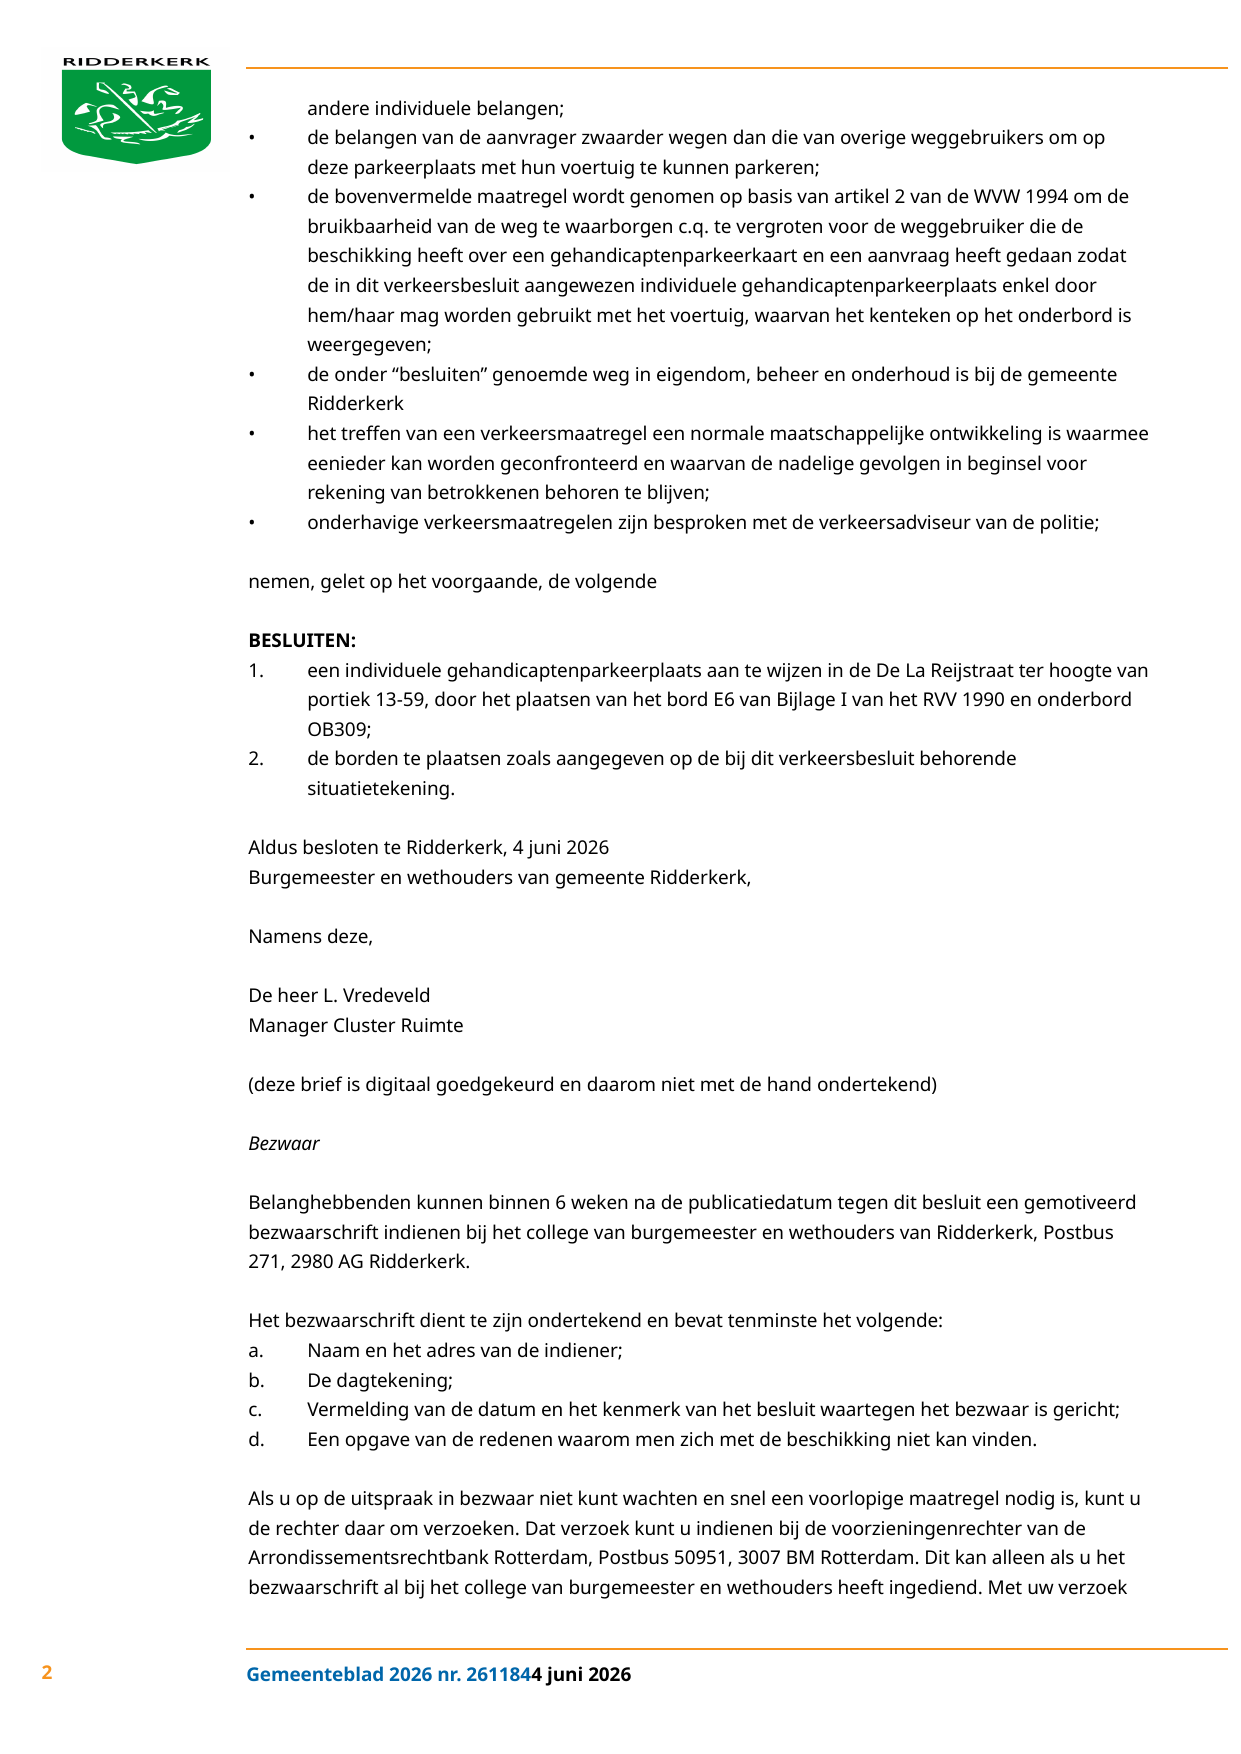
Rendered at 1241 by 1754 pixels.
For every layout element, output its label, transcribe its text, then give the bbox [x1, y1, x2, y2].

text Aldus besloten te Ridderkerk, 4 juni 2026 [248, 834, 1152, 860]
text Belanghebbenden kunnen binnen 6 weken na de publicatiedatum tegen dit besluit een gemotiveerd bezwaarschrift indienen bij het college van burgemeester en wethouders van Ridderkerk, Postbus 271, 2980 AG Ridderkerk. [248, 1189, 1152, 1274]
list De dagtekening; [248, 1367, 1152, 1393]
text Burgemeester en wethouders van gemeente Ridderkerk, [248, 864, 1152, 890]
list een individuele gehandicaptenparkeerplaats aan te wijzen in de De La Reijstraat ter hoogte van portiek 13-59, door het plaatsen van het bord E6 van Bijlage I van het RVV 1990 en onderbord OB309; [248, 657, 1152, 742]
text (deze brief is digitaal goedgekeurd en daarom niet met de hand ondertekend) [248, 1071, 1152, 1097]
text BESLUITEN: [248, 627, 1152, 653]
text nemen, gelet op het voorgaande, de volgende [248, 568, 1152, 594]
list andere individuele belangen; [248, 95, 1152, 121]
text Bezwaar [248, 1130, 1152, 1156]
list de onder “besluiten” genoemde weg in eigendom, beheer en onderhoud is bij de gemeente Ridderkerk [248, 361, 1152, 416]
list onderhavige verkeersmaatregelen zijn besproken met de verkeersadviseur van de politie; [248, 509, 1152, 535]
text Als u op de uitspraak in bezwaar niet kunt wachten en snel een voorlopige maatregel nodig is, kunt u de rechter daar om verzoeken. Dat verzoek kunt u indienen bij de voorzieningenrechter van de Arrondissementsrechtbank Rotterdam, Postbus 50951, 3007 BM Rotterdam. Dit kan alleen als u het bezwaarschrift al bij het college van burgemeester en wethouders heeft ingediend. Met uw verzoek [248, 1485, 1152, 1600]
list de bovenvermelde maatregel wordt genomen op basis van artikel 2 van de WVW 1994 om de bruikbaarheid van de weg te waarborgen c.q. te vergroten voor de weggebruiker die de beschikking heeft over een gehandicaptenparkeerkaart en een aanvraag heeft gedaan zodat de in dit verkeersbesluit aangewezen individuele gehandicaptenparkeerplaats enkel door hem/haar mag worden gebruikt met het voertuig, waarvan het kenteken op het onderbord is weergegeven; [248, 183, 1152, 357]
list de belangen van de aanvrager zwaarder wegen dan die van overige weggebruikers om op deze parkeerplaats met hun voertuig te kunnen parkeren; [248, 124, 1152, 180]
list het treffen van een verkeersmaatregel een normale maatschappelijke ontwikkeling is waarmee eenieder kan worden geconfronteerd en waarvan de nadelige gevolgen in beginsel voor rekening van betrokkenen behoren te blijven; [248, 420, 1152, 505]
list Naam en het adres van de indiener; [248, 1337, 1152, 1363]
picture [41, 47, 231, 172]
list Een opgave van de redenen waarom men zich met de beschikking niet kan vinden. [248, 1426, 1152, 1452]
text Het bezwaarschrift dient te zijn ondertekend en bevat tenminste het volgende: [248, 1308, 1152, 1333]
list Vermelding van de datum en het kenmerk van het besluit waartegen het bezwaar is gericht; [248, 1396, 1152, 1422]
text De heer L. Vredeveld [248, 982, 1152, 1008]
list de borden te plaatsen zoals aangegeven op de bij dit verkeersbesluit behorende situatietekening. [248, 746, 1152, 801]
text Namens deze, [248, 923, 1152, 949]
text Manager Cluster Ruimte [248, 1012, 1152, 1038]
